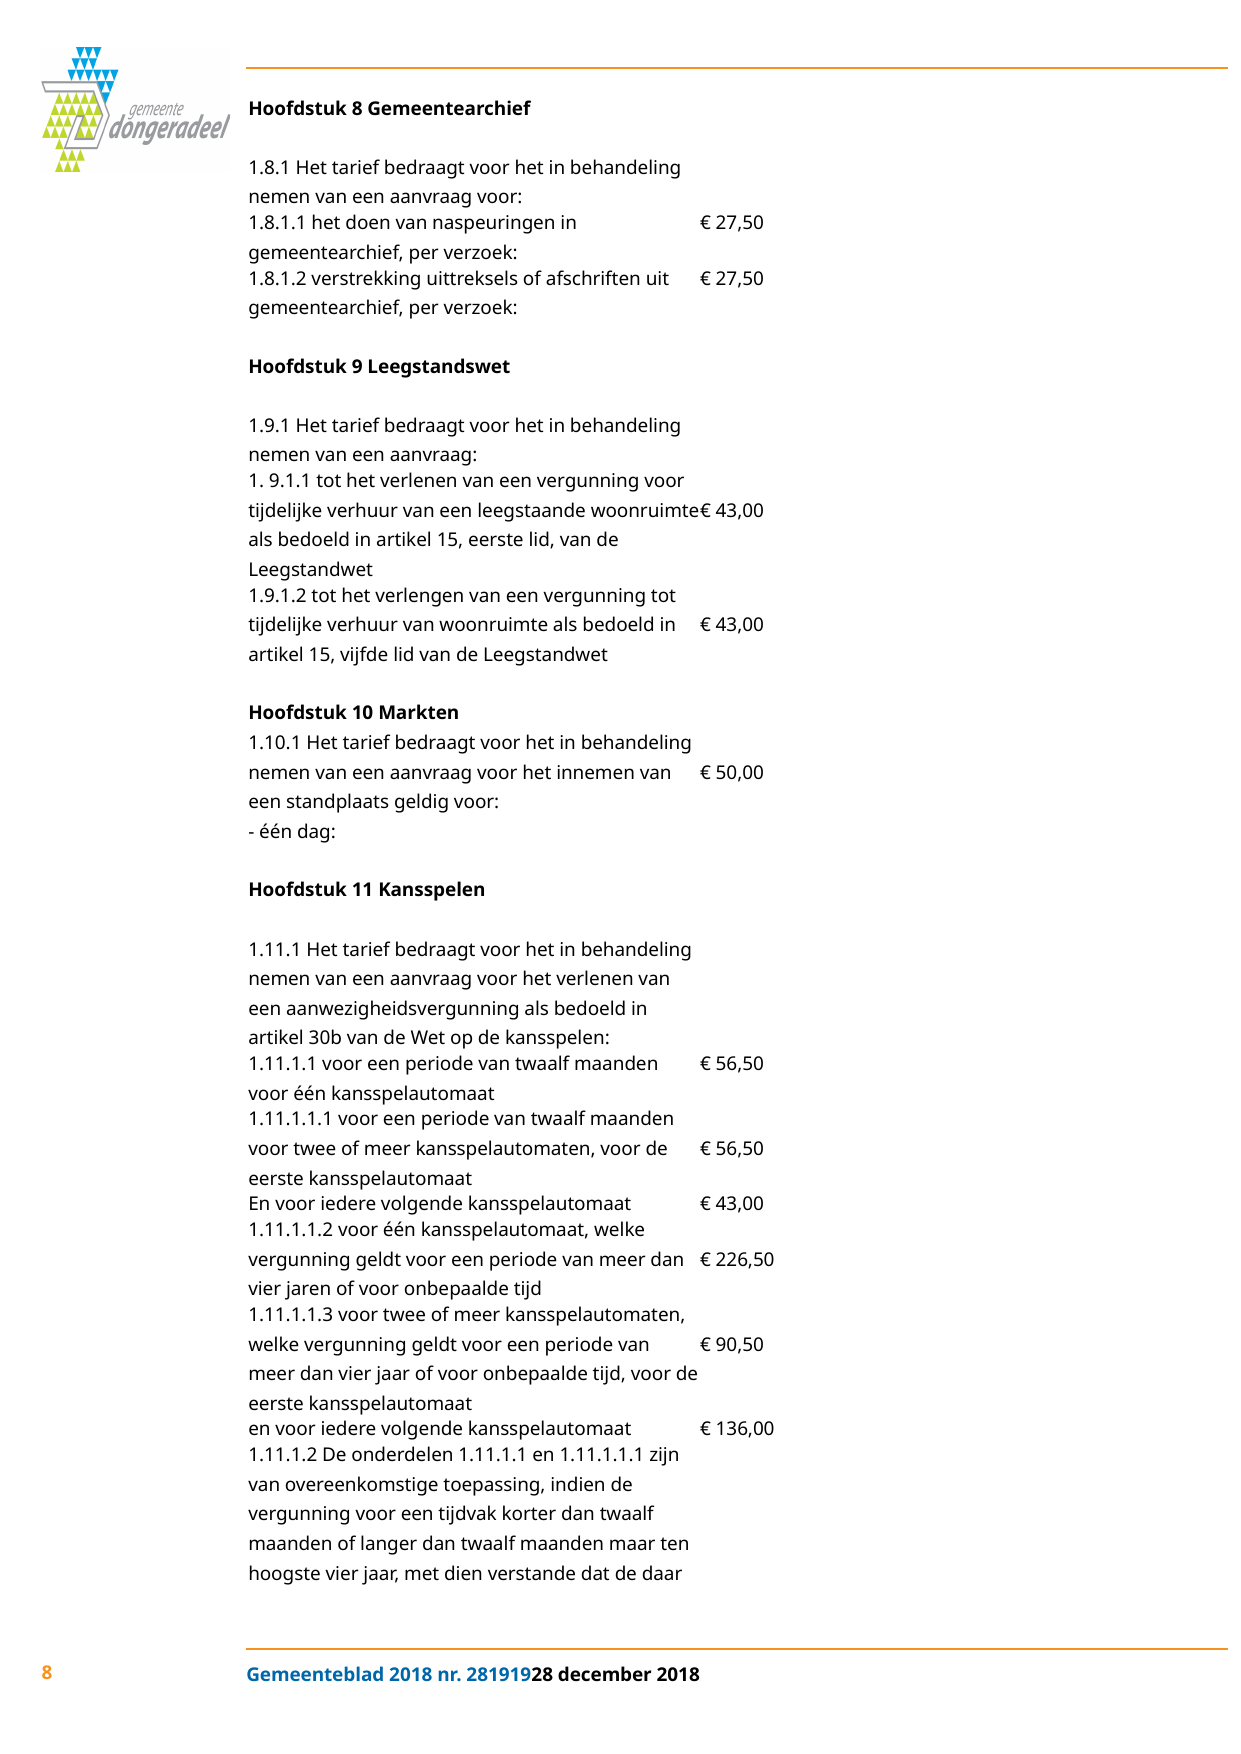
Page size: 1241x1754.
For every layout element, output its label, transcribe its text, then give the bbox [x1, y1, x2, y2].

table_cell € 136,00 [700, 1416, 1152, 1441]
text Hoofdstuk 11 Kansspelen [248, 877, 1152, 902]
table_cell € 90,50 [700, 1301, 1152, 1416]
table_header € 50,00 [700, 729, 1152, 844]
table_cell 1.11.1.1.3 voor twee of meer kansspelautomaten, welke vergunning geldt voor een periode van meer dan vier jaar of voor onbepaalde tijd, voor de eerste kansspelautomaat [248, 1301, 700, 1416]
table_cell € 43,00 [700, 468, 1152, 582]
text Hoofdstuk 10 Markten [248, 699, 1152, 725]
table_cell 1.11.1.1.1 voor een periode van twaalf maanden voor twee of meer kansspelautomaten, voor de eerste kansspelautomaat [248, 1106, 700, 1191]
table_cell € 43,00 [700, 1191, 1152, 1216]
table_cell € 27,50 [700, 265, 1152, 320]
table_cell 1.11.1.2 De onderdelen 1.11.1.1 en 1.11.1.1.1 zijn van overeenkomstige toepassing, indien de vergunning voor een tijdvak korter dan twaalf maanden of langer dan twaalf maanden maar ten hoogste vier jaar, met dien verstande dat de daar [248, 1441, 700, 1585]
table_cell [700, 1441, 1152, 1585]
table_header [700, 154, 1152, 209]
picture [107, 73, 113, 80]
table_cell 1.11.1.1 voor een periode van twaalf maanden voor één kansspelautomaat [248, 1050, 700, 1106]
table_header [700, 936, 1152, 1050]
table_cell 1.8.1.1 het doen van naspeuringen in gemeentearchief, per verzoek: [248, 209, 700, 265]
table_cell € 56,50 [700, 1050, 1152, 1106]
table_cell 1.8.1.2 verstrekking uittreksels of afschriften uit gemeentearchief, per verzoek: [248, 265, 700, 320]
picture [41, 47, 231, 172]
table_cell € 226,50 [700, 1216, 1152, 1301]
table_cell en voor iedere volgende kansspelautomaat [248, 1416, 700, 1441]
table_header 1.11.1 Het tarief bedraagt voor het in behandeling nemen van een aanvraag voor het verlenen van een aanwezigheidsvergunning als bedoeld in artikel 30b van de Wet op de kansspelen: [248, 936, 700, 1050]
picture [99, 72, 104, 80]
table_cell 1. 9.1.1 tot het verlenen van een vergunning voor tijdelijke verhuur van een leegstaande woonruimte als bedoeld in artikel 15, eerste lid, van de Leegstandwet [248, 468, 700, 582]
table_header 1.9.1 Het tarief bedraagt voor het in behandeling nemen van een aanvraag: [248, 412, 700, 467]
table_cell 1.9.1.2 tot het verlengen van een vergunning tot tijdelijke verhuur van woonruimte als bedoeld in artikel 15, vijfde lid van de Leegstandwet [248, 582, 700, 667]
table_header 1.8.1 Het tarief bedraagt voor het in behandeling nemen van een aanvraag voor: [248, 154, 700, 209]
table_cell € 43,00 [700, 582, 1152, 667]
text Hoofdstuk 9 Leegstandswet [248, 353, 1152, 378]
table_cell En voor iedere volgende kansspelautomaat [248, 1191, 700, 1216]
table_header 1.10.1 Het tarief bedraagt voor het in behandeling nemen van een aanvraag voor het innemen van een standplaats geldig voor: - één dag: [248, 729, 700, 844]
table_header [700, 412, 1152, 467]
text Hoofdstuk 8 Gemeentearchief [248, 95, 1152, 121]
table_cell € 56,50 [700, 1106, 1152, 1191]
table_cell 1.11.1.1.2 voor één kansspelautomaat, welke vergunning geldt voor een periode van meer dan vier jaren of voor onbepaalde tijd [248, 1216, 700, 1301]
table_cell € 27,50 [700, 209, 1152, 265]
